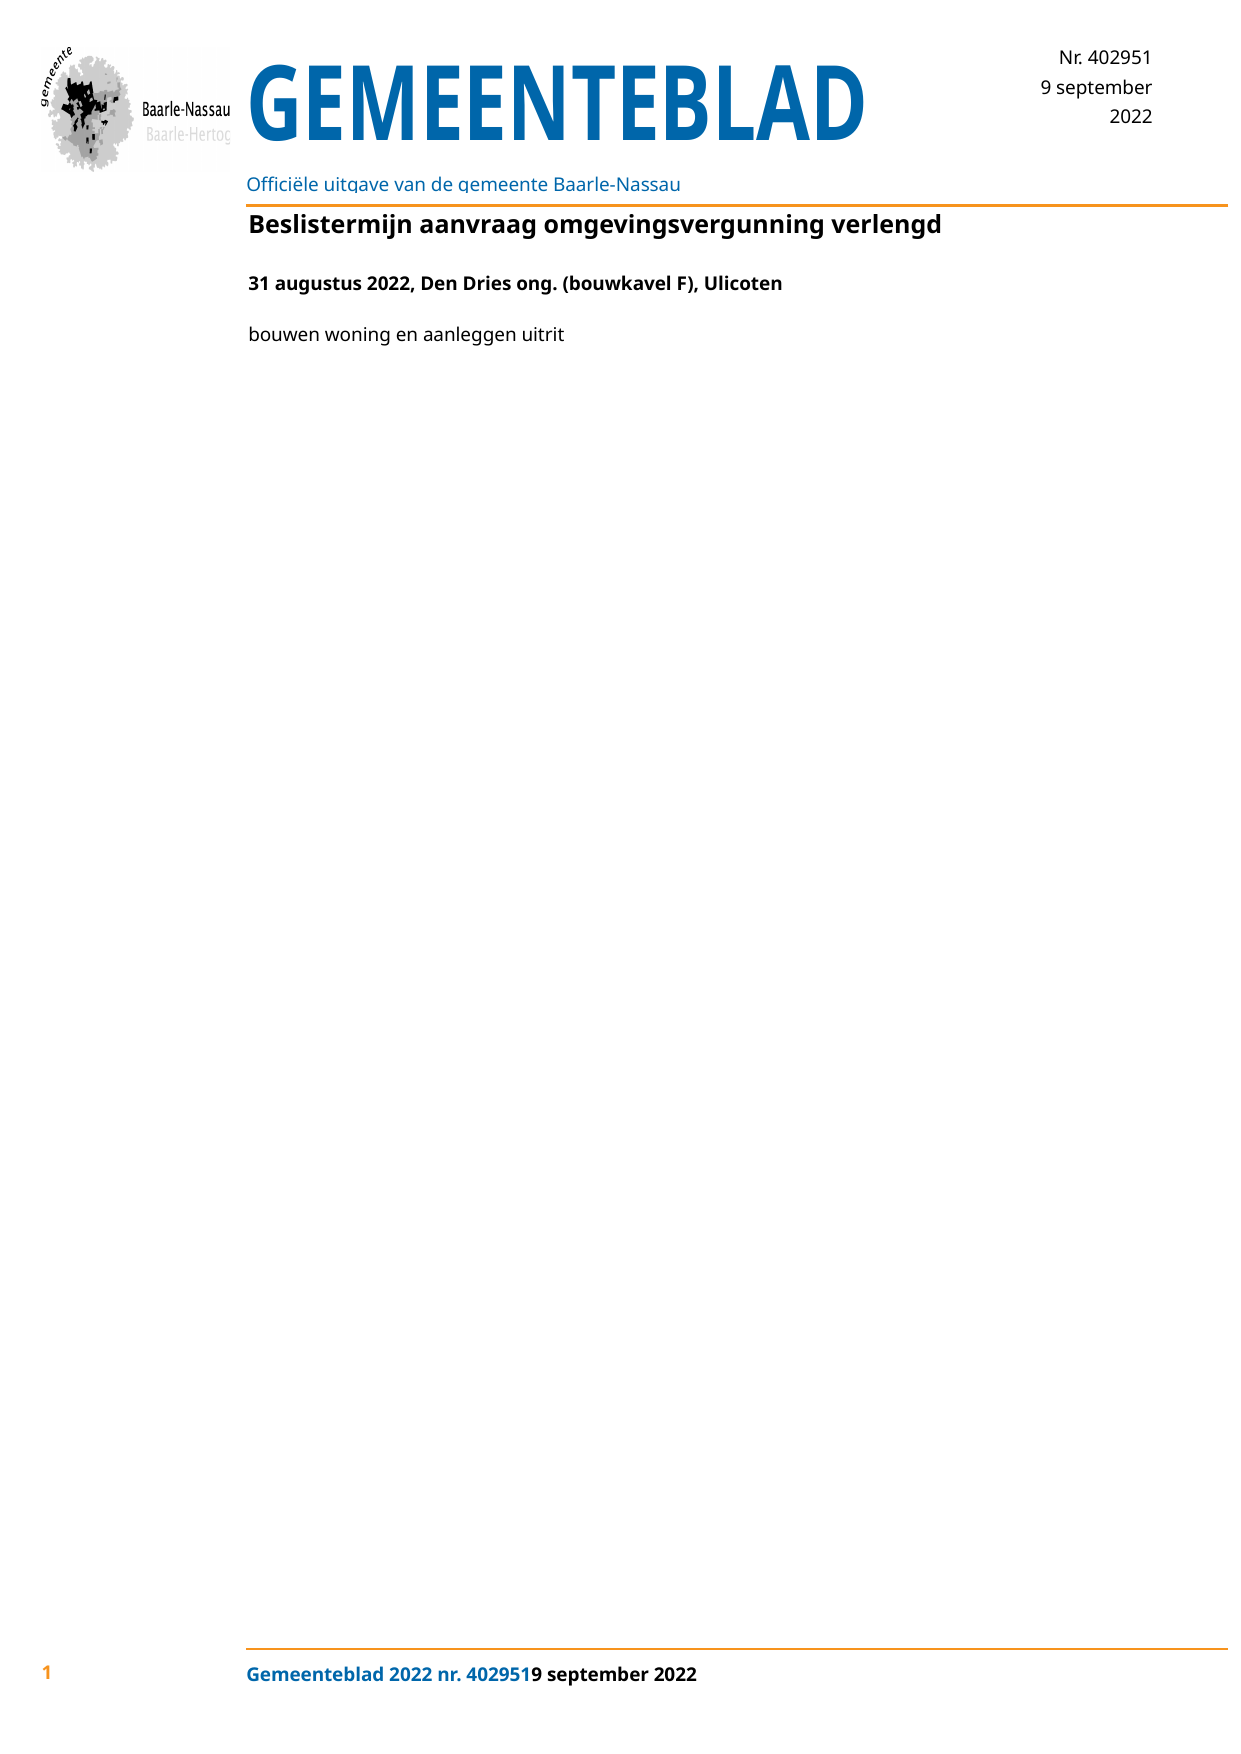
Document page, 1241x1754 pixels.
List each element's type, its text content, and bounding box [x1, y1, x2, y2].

text 31 augustus 2022, Den Dries ong. (bouwkavel F), Ulicoten [248, 270, 1152, 296]
text bouwen woning en aanleggen uitrit [248, 321, 1152, 346]
picture [41, 47, 231, 172]
text Beslistermijn aanvraag omgevingsvergunning verlengd [248, 207, 1152, 241]
